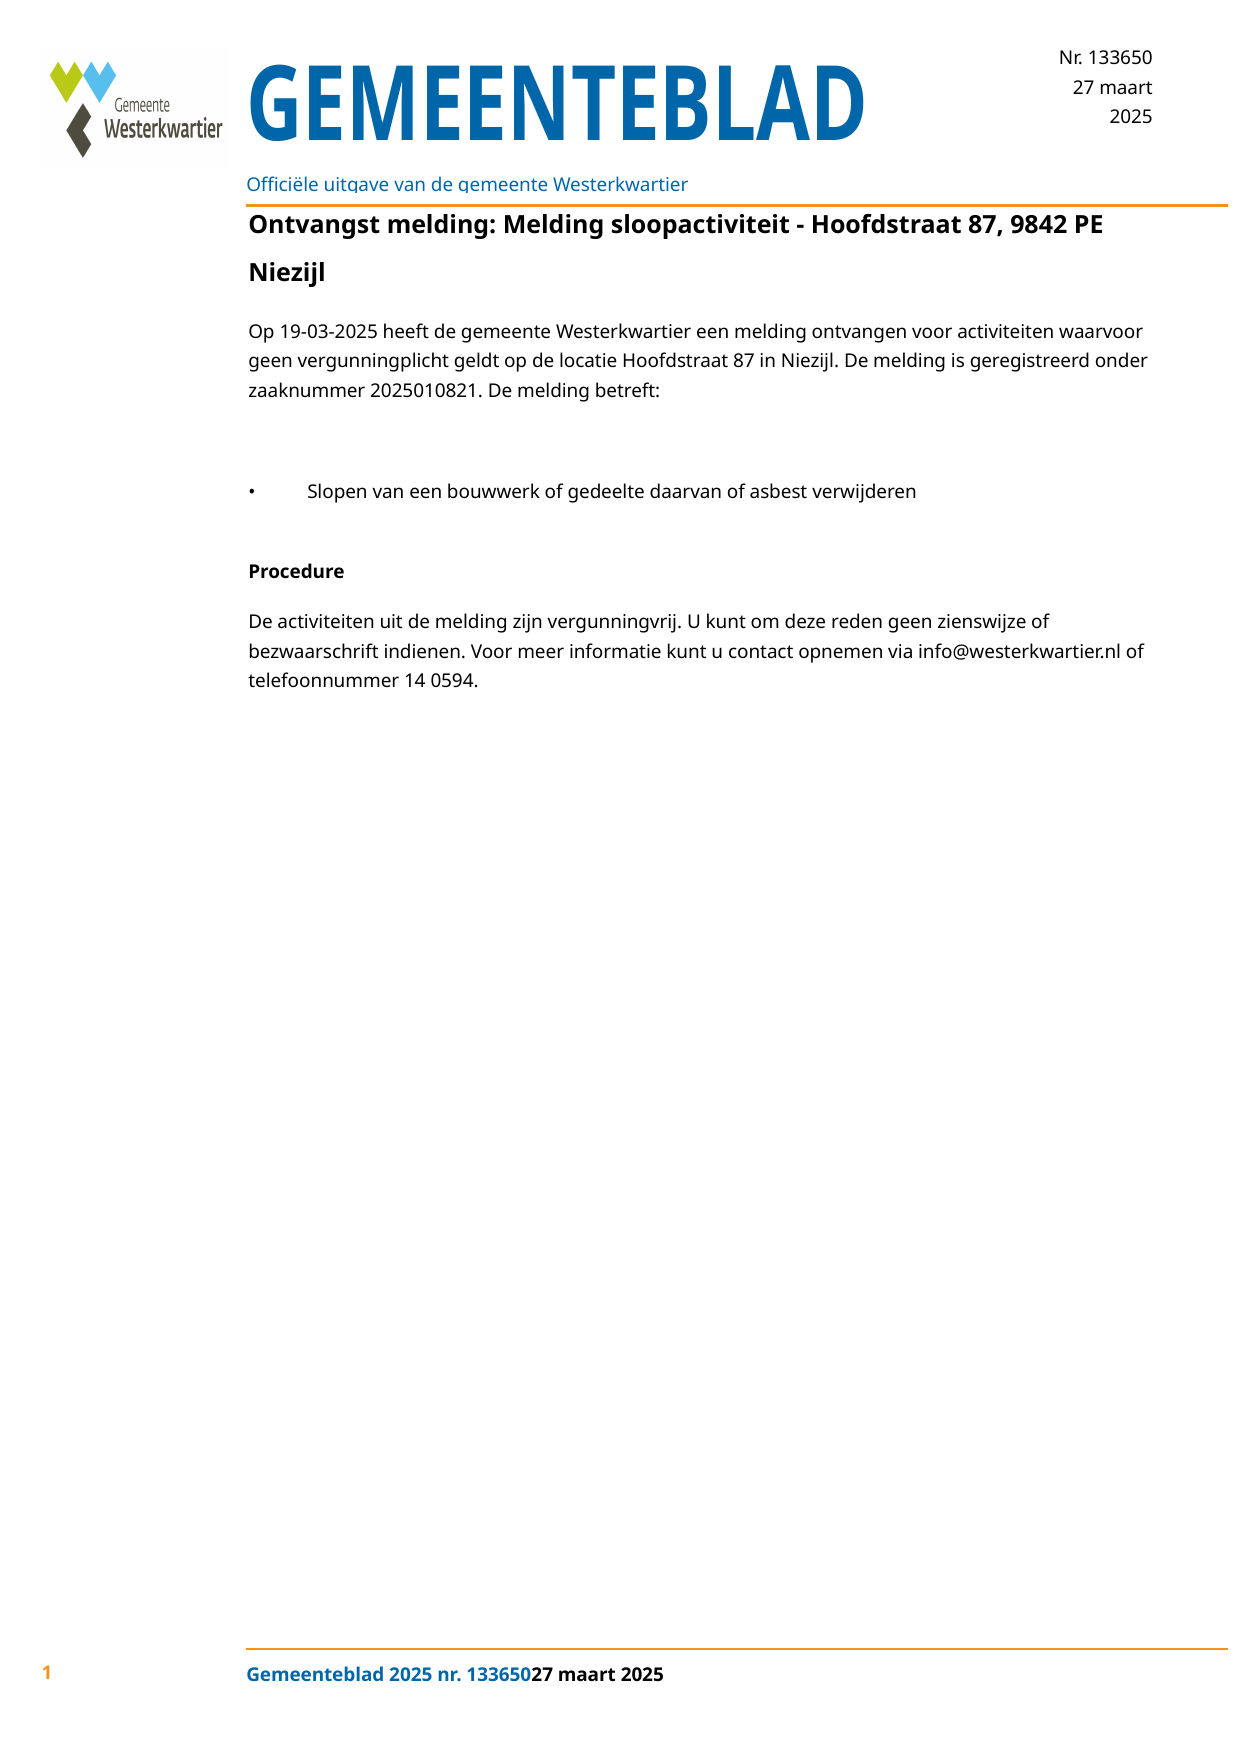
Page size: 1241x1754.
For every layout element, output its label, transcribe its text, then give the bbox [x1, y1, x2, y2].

text De activiteiten uit de melding zijn vergunningvrij. U kunt om deze reden geen zienswijze of bezwaarschrift indienen. Voor meer informatie kunt u contact opnemen via info@westerkwartier.nl of telefoonnummer 14 0594. [248, 608, 1152, 693]
list Slopen van een bouwwerk of gedeelte daarvan of asbest verwijderen [248, 478, 1152, 504]
text Ontvangst melding: Melding sloopactiviteit - Hoofdstraat 87, 9842 PE Niezijl [248, 207, 1152, 288]
text Procedure [248, 558, 1152, 584]
text Op 19-03-2025 heeft de gemeente Westerkwartier een melding ontvangen voor activiteiten waarvoor geen vergunningplicht geldt op de locatie Hoofdstraat 87 in Niezijl. De melding is geregistreerd onder zaaknummer 2025010821. De melding betreft: [248, 318, 1152, 403]
picture [41, 47, 231, 172]
